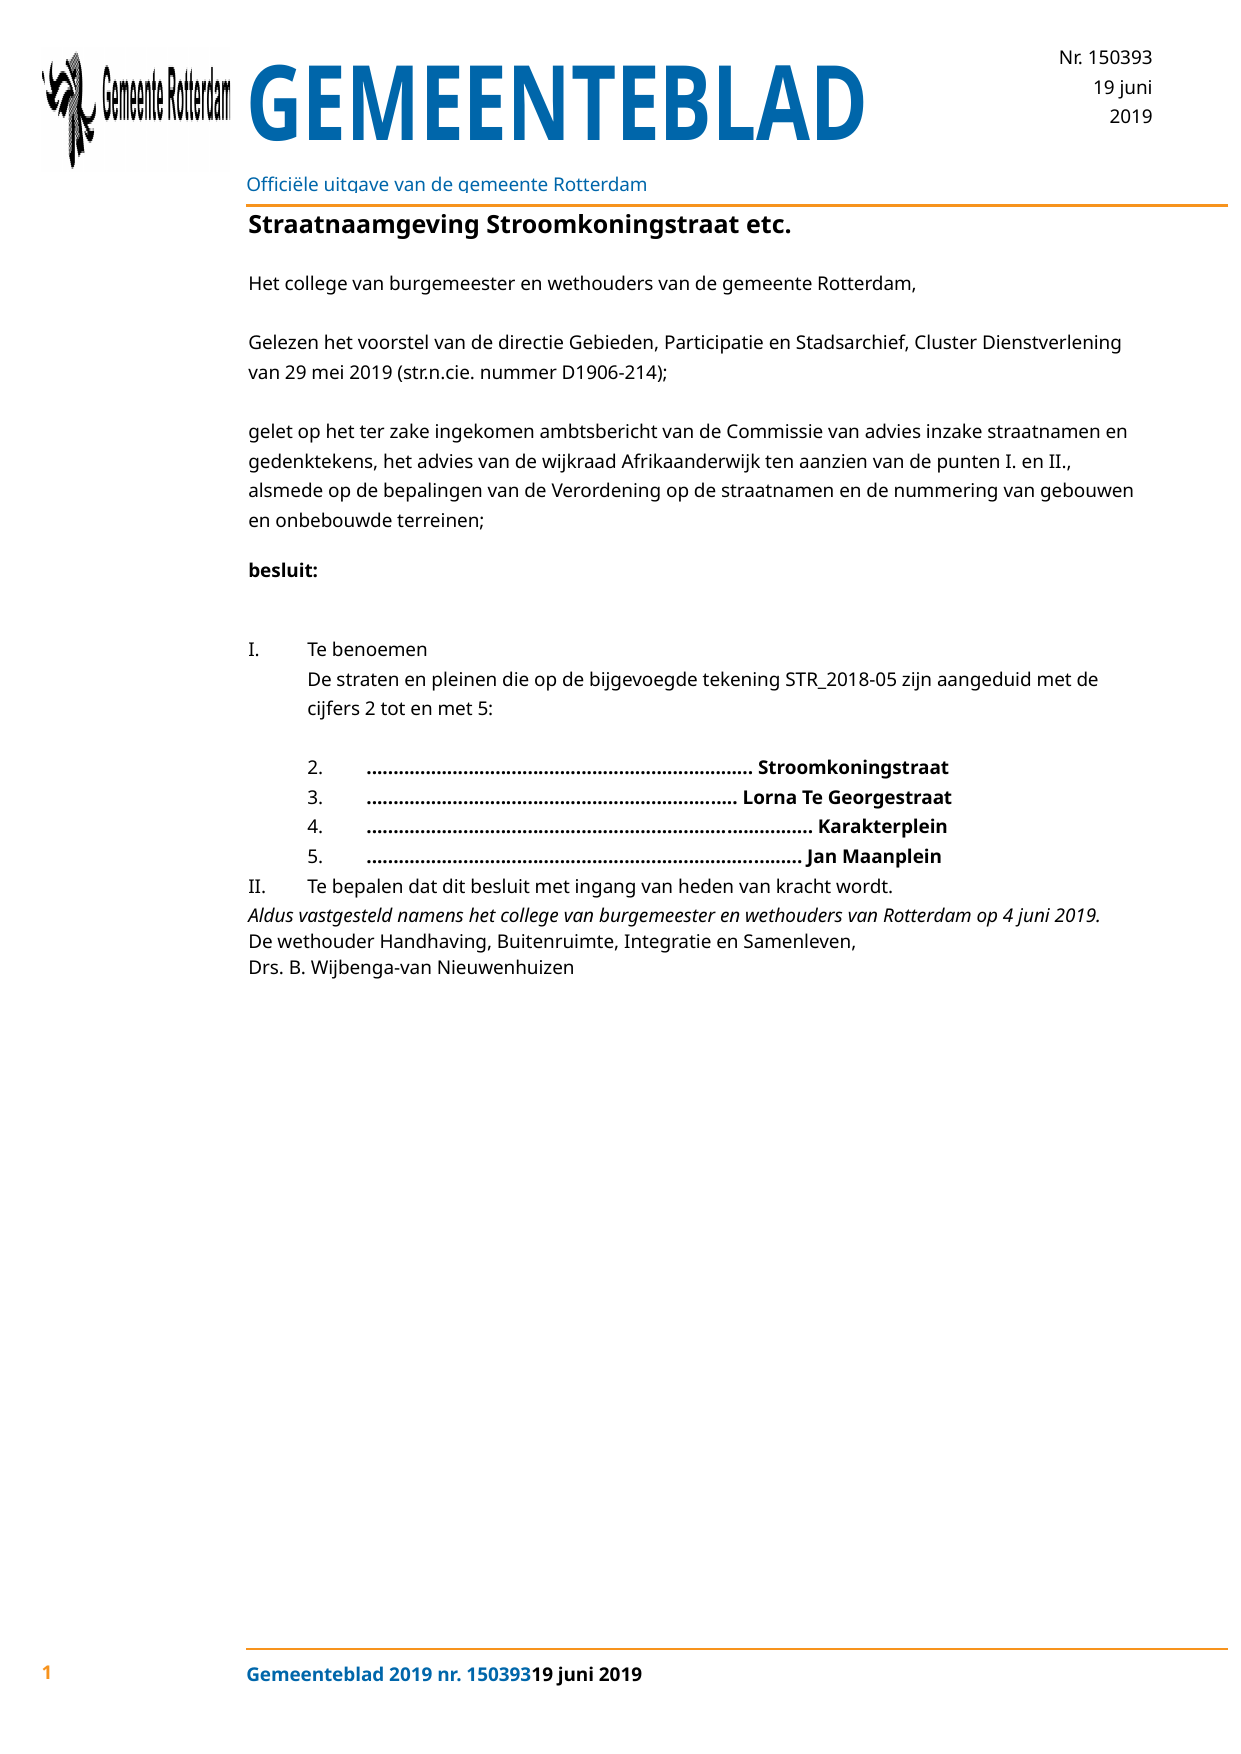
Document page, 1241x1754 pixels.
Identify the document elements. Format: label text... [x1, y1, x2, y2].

list ........................................................................ Stroomkoningstraat [307, 754, 1152, 780]
list ................................................................................. Jan Maanplein [307, 843, 1152, 869]
list ................................................................................... Karakterplein [307, 814, 1152, 839]
picture [41, 47, 231, 172]
list Te benoemen [248, 636, 1152, 662]
list Te bepalen dat dit besluit met ingang van heden van kracht wordt. [248, 873, 1152, 898]
text Aldus vastgesteld namens het college van burgemeester en wethouders van Rotterdam op 4 juni 2019. [248, 902, 1152, 928]
text Straatnaamgeving Stroomkoningstraat etc. [248, 207, 1152, 241]
text Gelezen het voorstel van de directie Gebieden, Participatie en Stadsarchief, Cluster Dienstverlening van 29 mei 2019 (str.n.cie. nummer D1906-214); [248, 329, 1152, 385]
text De wethouder Handhaving, Buitenruimte, Integratie en Samenleven, [248, 928, 1152, 954]
text Het college van burgemeester en wethouders van de gemeente Rotterdam, [248, 270, 1152, 296]
text Drs. B. Wijbenga-van Nieuwenhuizen [248, 954, 1152, 979]
text gelet op het ter zake ingekomen ambtsbericht van de Commissie van advies inzake straatnamen en gedenktekens, het advies van de wijkraad Afrikaanderwijk ten aanzien van de punten I. en II., alsmede op de bepalingen van de Verordening op de straatnamen en de nummering van gebouwen en onbebouwde terreinen; [248, 418, 1152, 533]
text besluit: [248, 557, 1152, 583]
list ..................................................................... Lorna Te Georgestraat [307, 784, 1152, 810]
list De straten en pleinen die op de bijgevoegde tekening STR_2018-05 zijn aangeduid met de cijfers 2 tot en met 5: [248, 666, 1152, 721]
